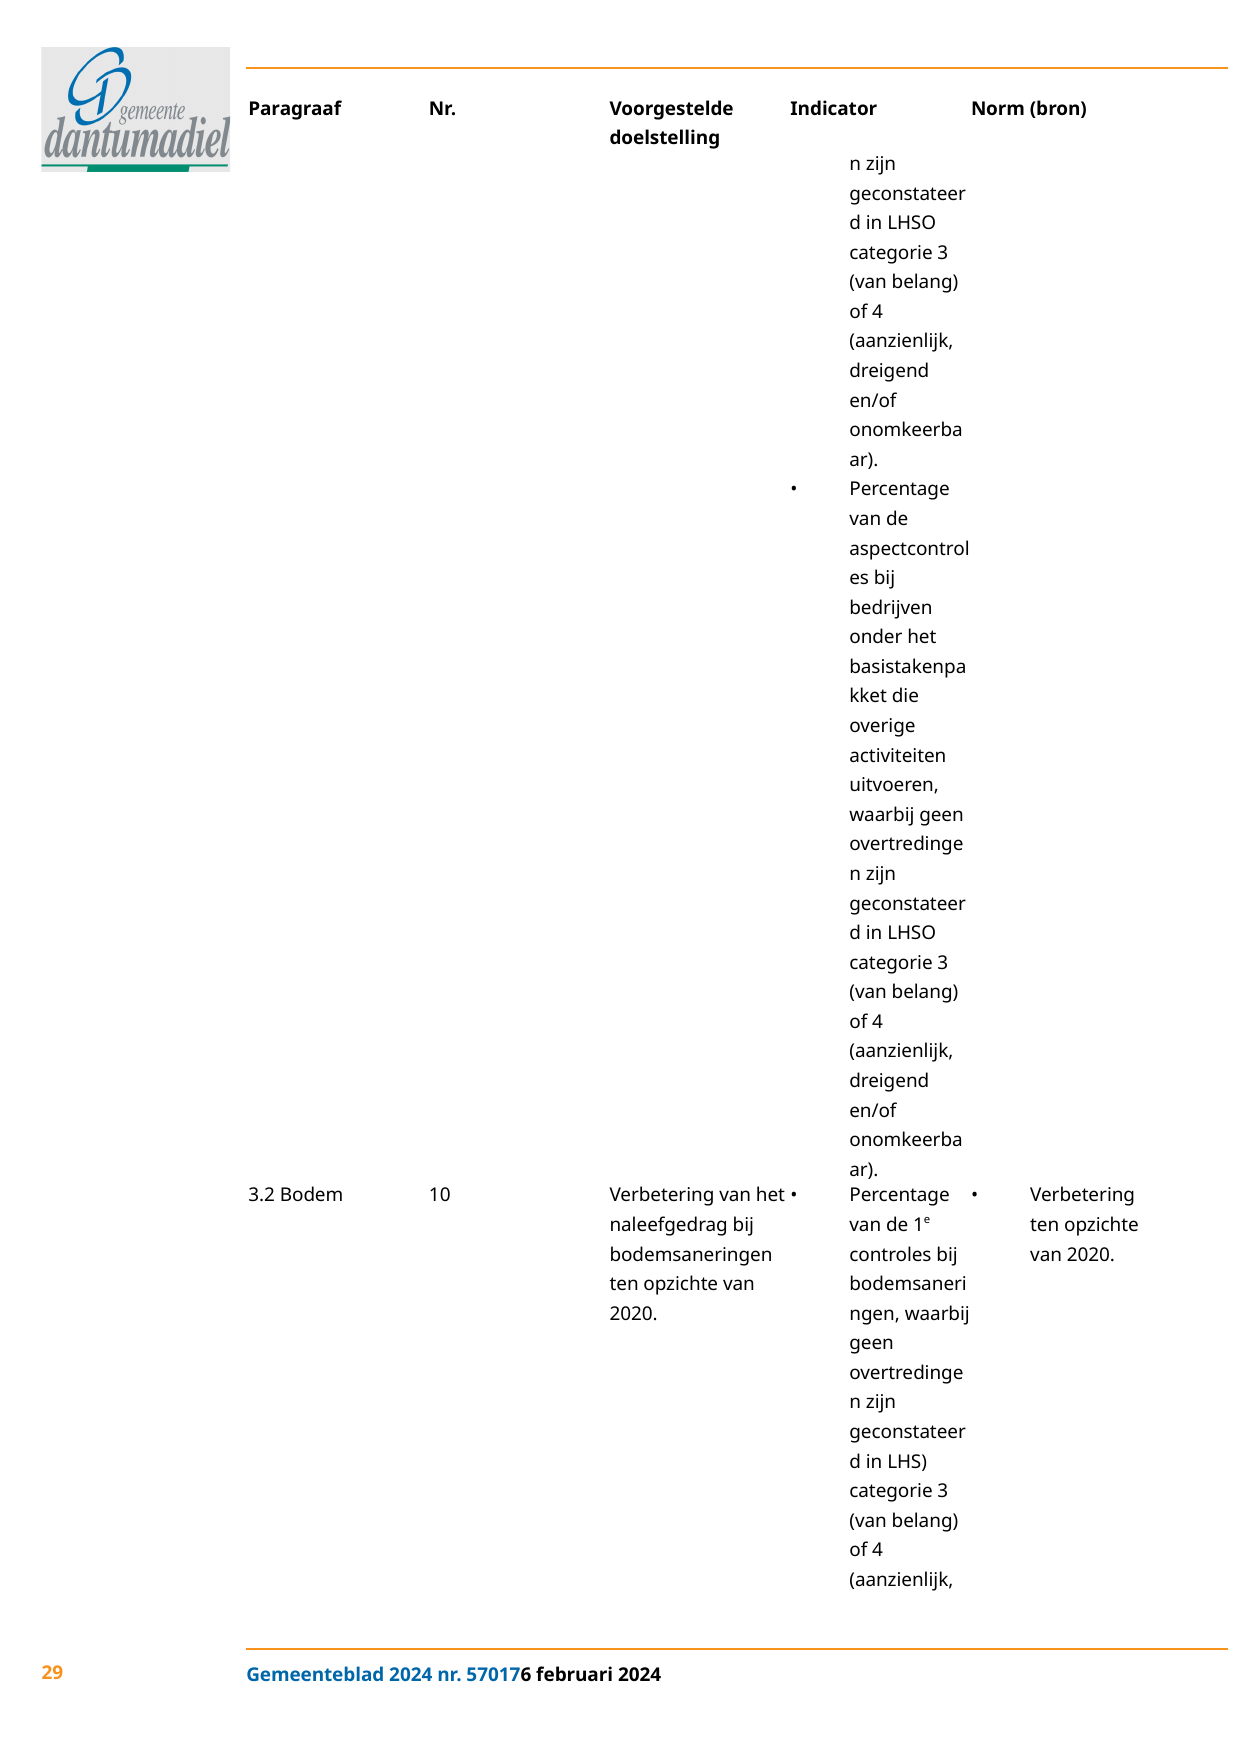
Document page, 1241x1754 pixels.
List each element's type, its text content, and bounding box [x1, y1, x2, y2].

table_header Nr. [429, 95, 609, 150]
table_cell 10 [429, 1182, 609, 1592]
picture [41, 47, 231, 172]
table_cell Percentage van de 1e controles bij bodemsaneringen, waarbij geen overtredingen zijn geconstateerd in LHS) categorie 3 (van belang) of 4 (aanzienlijk, [790, 1182, 971, 1592]
table_cell Verbetering ten opzichte van 2020. [971, 1182, 1152, 1592]
table_cell Verbetering van het naleefgedrag bij bodemsaneringen ten opzichte van 2020. [609, 1182, 790, 1592]
table_cell n zijn geconstateerd in LHSO categorie 3 (van belang) of 4 (aanzienlijk, dreigend en/of onomkeerbaar). Percentage van de aspectcontroles bij bedrijven onder het basistakenpakket die overige activiteiten uitvoeren, waarbij geen overtredingen zijn geconstateerd in LHSO categorie 3 (van belang) of 4 (aanzienlijk, dreigend en/of onomkeerbaar). [790, 150, 971, 1182]
table_cell [429, 150, 609, 1182]
table_cell [971, 150, 1152, 1182]
table_header Paragraaf [248, 95, 429, 150]
table_cell 3.2 Bodem [248, 1182, 429, 1592]
table_cell [609, 150, 790, 1182]
table_header Norm (bron) [971, 95, 1152, 150]
table_cell [248, 150, 429, 1182]
table_header Voorgestelde doelstelling [609, 95, 790, 150]
table_header Indicator [790, 95, 971, 150]
